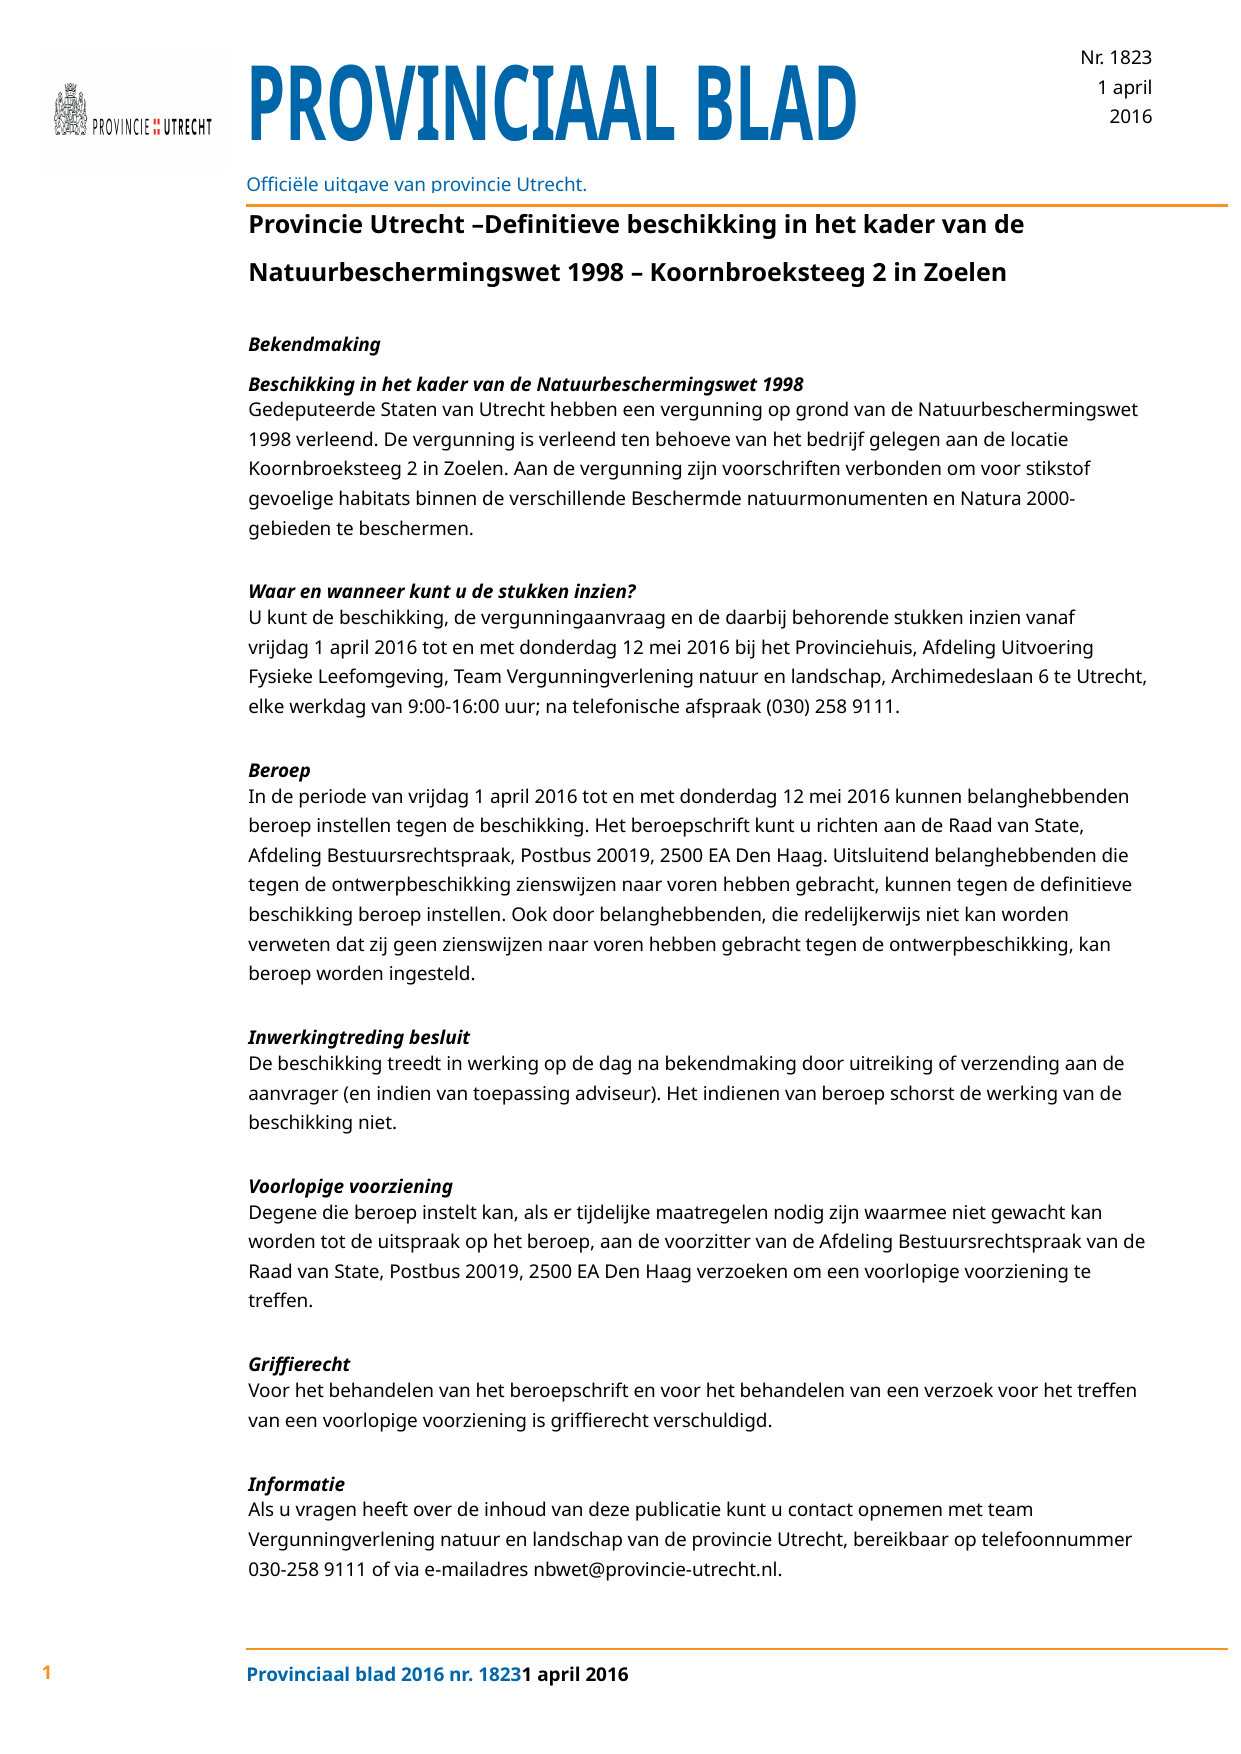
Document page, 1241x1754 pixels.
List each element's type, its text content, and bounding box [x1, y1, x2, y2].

text In de periode van vrijdag 1 april 2016 tot en met donderdag 12 mei 2016 kunnen belanghebbenden beroep instellen tegen de beschikking. Het beroepschrift kunt u richten aan de Raad van State, Afdeling Bestuursrechtspraak, Postbus 20019, 2500 EA Den Haag. Uitsluitend belanghebbenden die tegen de ontwerpbeschikking zienswijzen naar voren hebben gebracht, kunnen tegen de definitieve beschikking beroep instellen. Ook door belanghebbenden, die redelijkerwijs niet kan worden verweten dat zij geen zienswijzen naar voren hebben gebracht tegen de ontwerpbeschikking, kan beroep worden ingesteld. [248, 783, 1152, 986]
text Degene die beroep instelt kan, als er tijdelijke maatregelen nodig zijn waarmee niet gewacht kan worden tot de uitspraak op het beroep, aan de voorzitter van de Afdeling Bestuursrechtspraak van de Raad van State, Postbus 20019, 2500 EA Den Haag verzoeken om een voorlopige voorziening te treffen. [248, 1199, 1152, 1313]
text Voorlopige voorziening [248, 1173, 1152, 1199]
text Waar en wanneer kunt u de stukken inzien? [248, 579, 1152, 604]
text De beschikking treedt in werking op de dag na bekendmaking door uitreiking of verzending aan de aanvrager (en indien van toepassing adviseur). Het indienen van beroep schorst de werking van de beschikking niet. [248, 1050, 1152, 1135]
text Inwerkingtreding besluit [248, 1024, 1152, 1050]
text Griffierecht [248, 1352, 1152, 1377]
text Als u vragen heeft over de inhoud van deze publicatie kunt u contact opnemen met team Vergunningverlening natuur en landschap van de provincie Utrecht, bereikbaar op telefoonnummer 030-258 9111 of via e-mailadres nbwet@provincie-utrecht.nl. [248, 1497, 1152, 1582]
text Provincie Utrecht –Definitieve beschikking in het kader van de Natuurbeschermingswet 1998 – Koornbroeksteeg 2 in Zoelen [248, 207, 1152, 288]
text Beschikking in het kader van de Natuurbeschermingswet 1998 [248, 371, 1152, 396]
text Gedeputeerde Staten van Utrecht hebben een vergunning op grond van de Natuurbeschermingswet 1998 verleend. De vergunning is verleend ten behoeve van het bedrijf gelegen aan de locatie Koornbroeksteeg 2 in Zoelen. Aan de vergunning zijn voorschriften verbonden om voor stikstof gevoelige habitats binnen de verschillende Beschermde natuurmonumenten en Natura 2000-gebieden te beschermen. [248, 396, 1152, 541]
text Bekendmaking [248, 331, 1152, 357]
text Informatie [248, 1471, 1152, 1497]
text Voor het behandelen van het beroepschrift en voor het behandelen van een verzoek voor het treffen van een voorlopige voorziening is griffierecht verschuldigd. [248, 1377, 1152, 1433]
picture [41, 47, 231, 172]
text U kunt de beschikking, de vergunningaanvraag en de daarbij behorende stukken inzien vanaf vrijdag 1 april 2016 tot en met donderdag 12 mei 2016 bij het Provinciehuis, Afdeling Uitvoering Fysieke Leefomgeving, Team Vergunningverlening natuur en landschap, Archimedeslaan 6 te Utrecht, elke werkdag van 9:00-16:00 uur; na telefonische afspraak (030) 258 9111. [248, 604, 1152, 719]
text Beroep [248, 757, 1152, 783]
